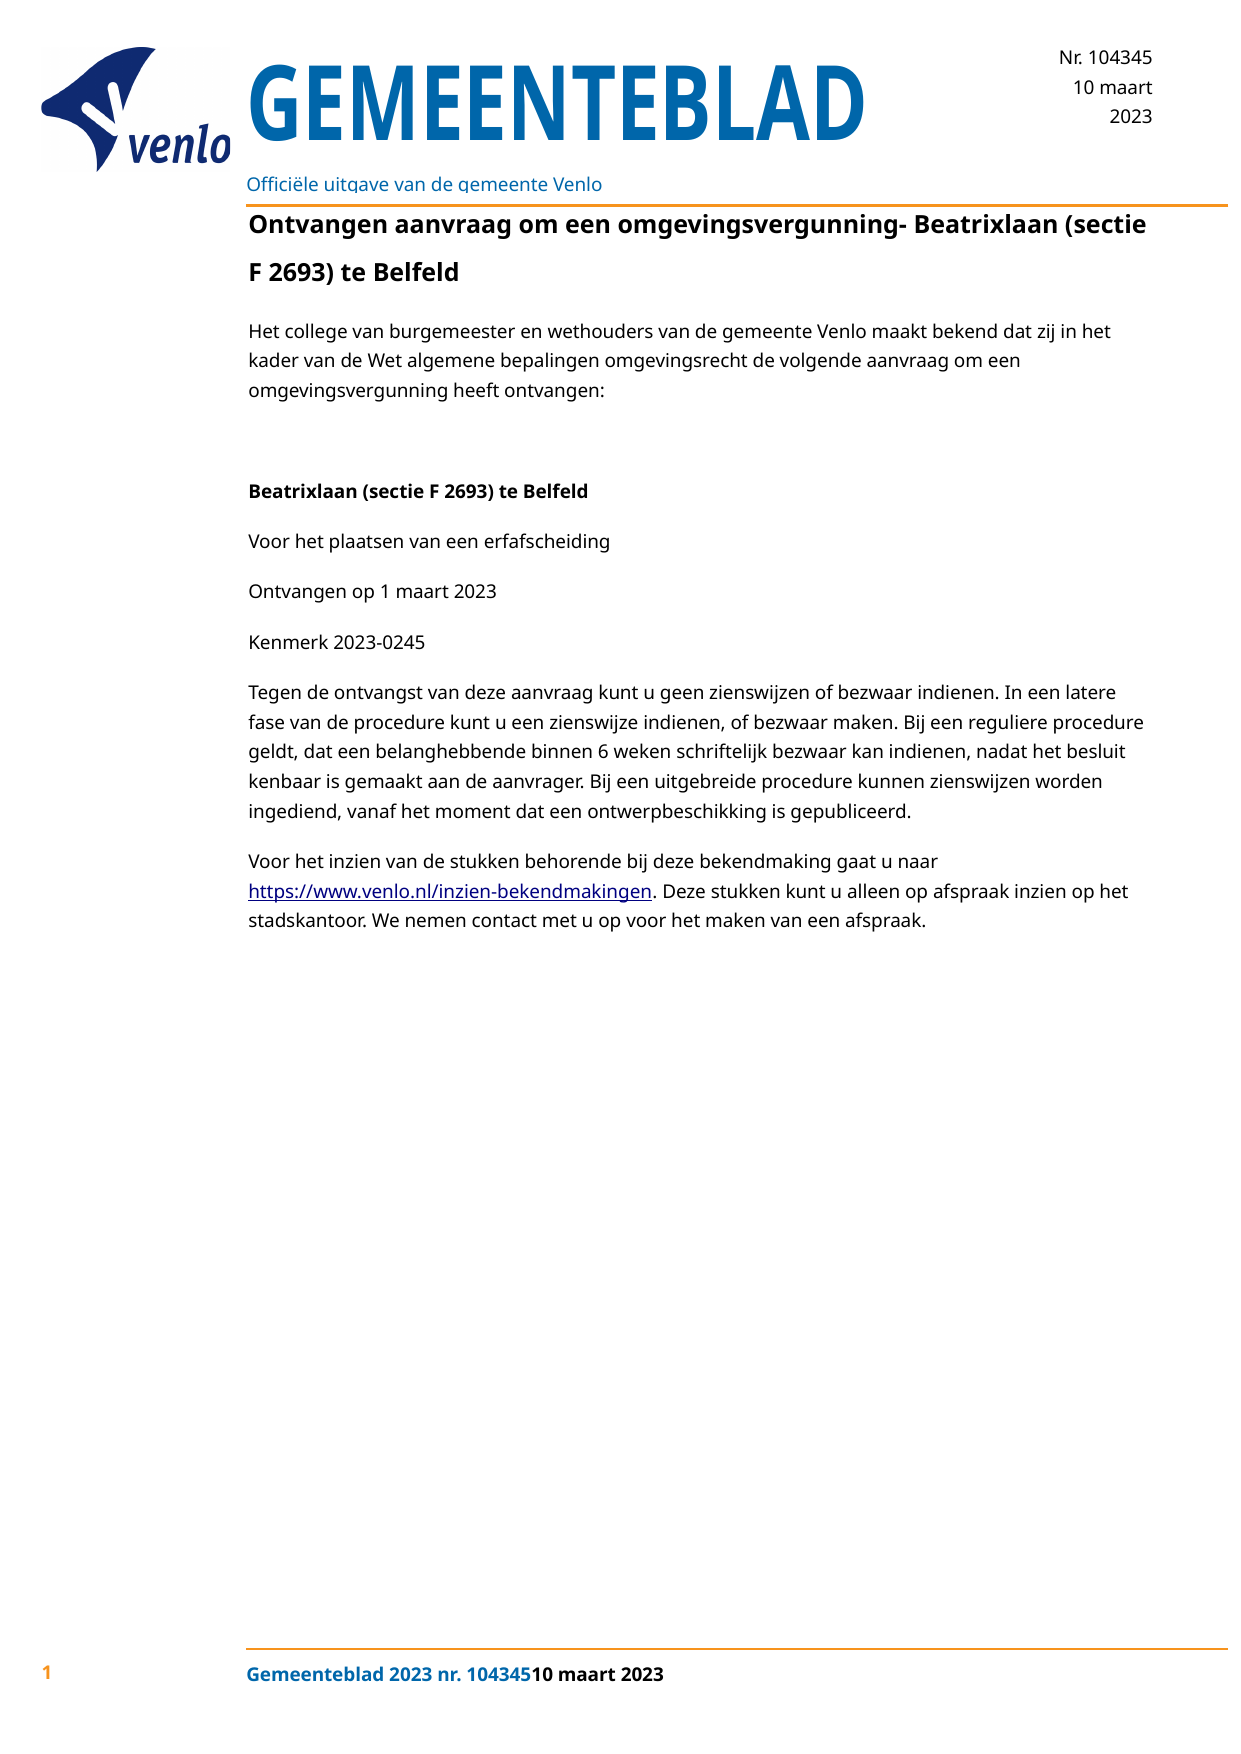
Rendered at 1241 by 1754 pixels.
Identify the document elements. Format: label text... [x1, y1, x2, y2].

text Voor het plaatsen van een erfafscheiding [248, 528, 1152, 554]
picture [41, 47, 231, 172]
text Voor het inzien van de stukken behorende bij deze bekendmaking gaat u naar https://www.venlo.nl/inzien-bekendmakingen. Deze stukken kunt u alleen op afspraak inzien op het stadskantoor. We nemen contact met u op voor het maken van een afspraak. [248, 848, 1152, 933]
text Tegen de ontvangst van deze aanvraag kunt u geen zienswijzen of bezwaar indienen. In een latere fase van de procedure kunt u een zienswijze indienen, of bezwaar maken. Bij een reguliere procedure geldt, dat een belanghebbende binnen 6 weken schriftelijk bezwaar kan indienen, nadat het besluit kenbaar is gemaakt aan de aanvrager. Bij een uitgebreide procedure kunnen zienswijzen worden ingediend, vanaf het moment dat een ontwerpbeschikking is gepubliceerd. [248, 679, 1152, 824]
text Ontvangen op 1 maart 2023 [248, 579, 1152, 604]
text Beatrixlaan (sectie F 2693) te Belfeld [248, 478, 1152, 504]
text Kenmerk 2023-0245 [248, 629, 1152, 655]
text Ontvangen aanvraag om een omgevingsvergunning- Beatrixlaan (sectie F 2693) te Belfeld [248, 207, 1152, 288]
text Het college van burgemeester en wethouders van de gemeente Venlo maakt bekend dat zij in het kader van de Wet algemene bepalingen omgevingsrecht de volgende aanvraag om een omgevingsvergunning heeft ontvangen: [248, 318, 1152, 403]
